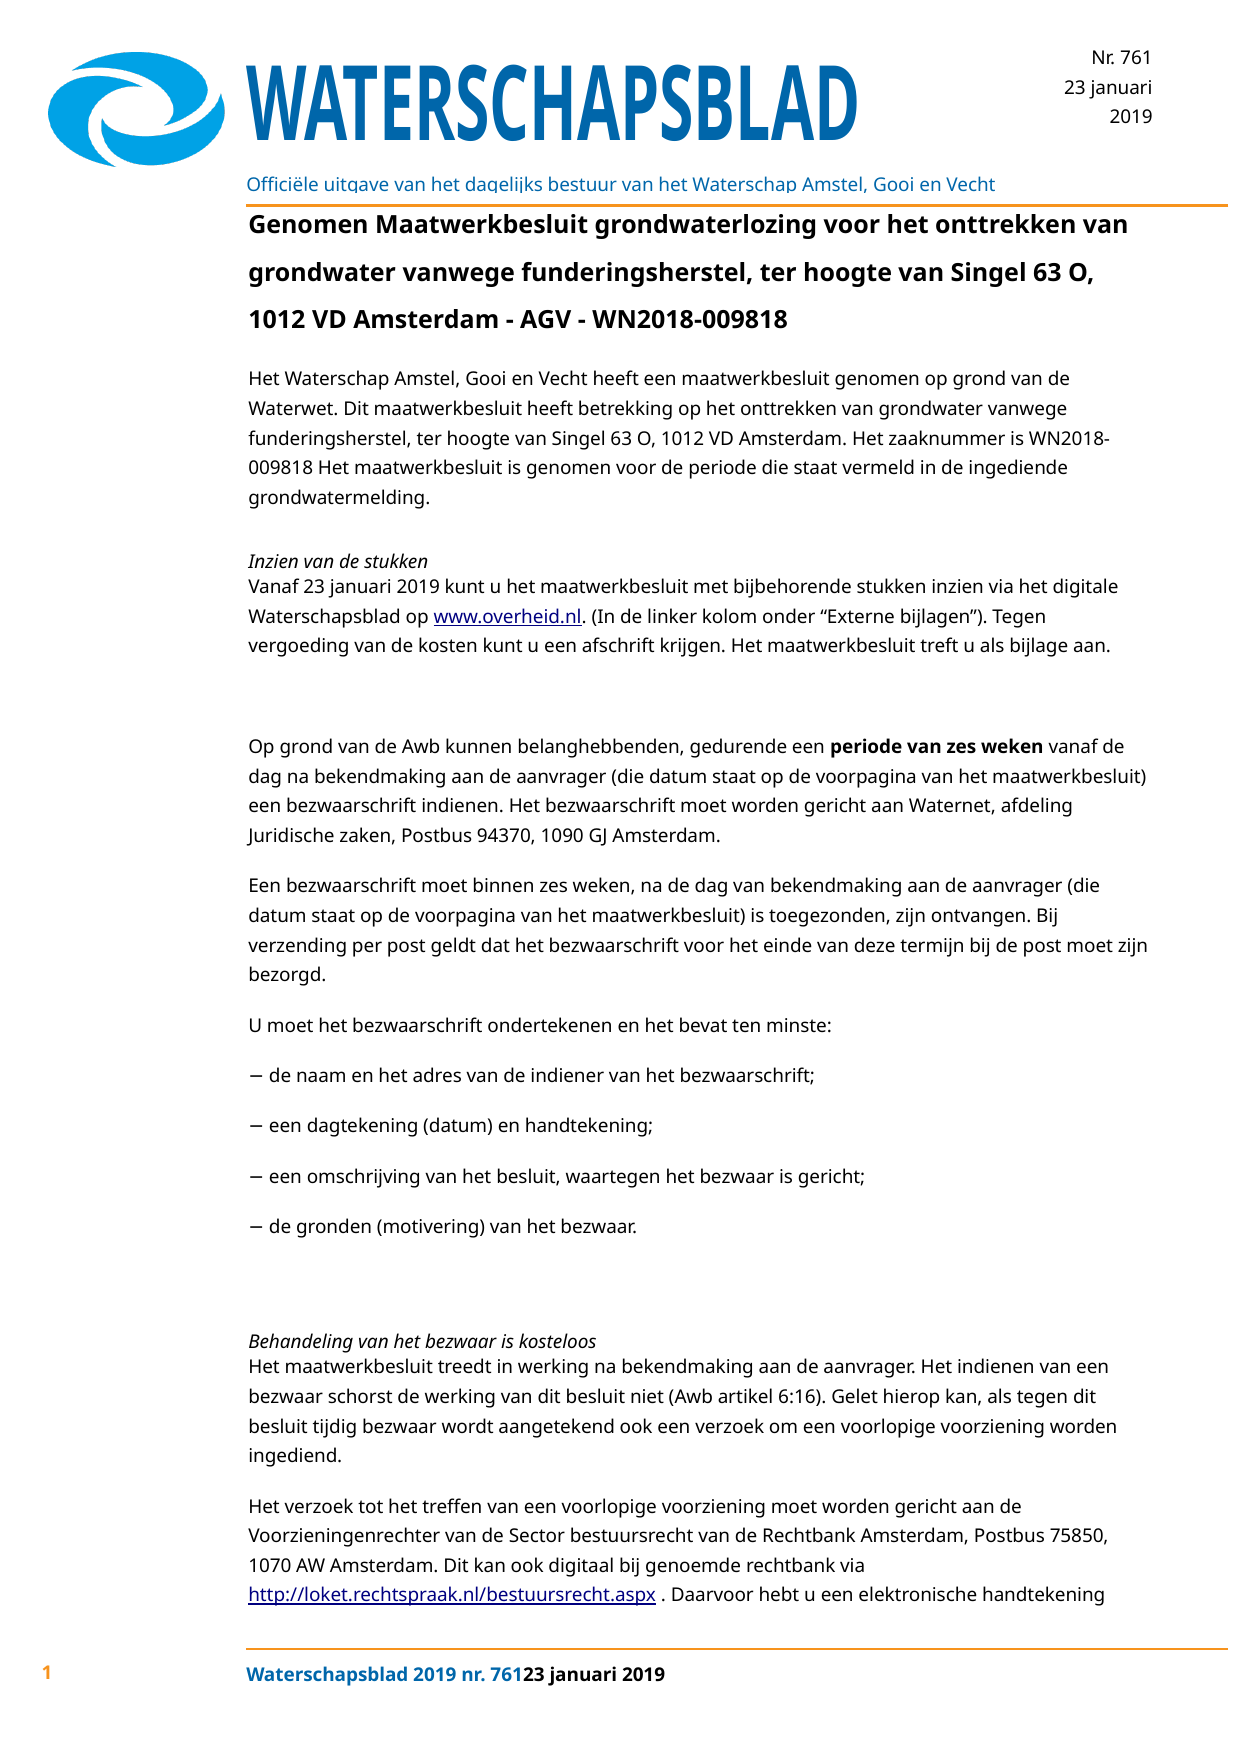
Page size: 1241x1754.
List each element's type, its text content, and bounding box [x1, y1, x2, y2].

text − een dagtekening (datum) en handtekening; [248, 1113, 1152, 1138]
text Vanaf 23 januari 2019 kunt u het maatwerkbesluit met bijbehorende stukken inzien via het digitale Waterschapsblad op www.overheid.nl. (In de linker kolom onder “Externe bijlagen”). Tegen vergoeding van de kosten kunt u een afschrift krijgen. Het maatwerkbesluit treft u als bijlage aan. [248, 573, 1152, 658]
text Het maatwerkbesluit treedt in werking na bekendmaking aan de aanvrager. Het indienen van een bezwaar schorst de werking van dit besluit niet (Awb artikel 6:16). Gelet hierop kan, als tegen dit besluit tijdig bezwaar wordt aangetekend ook een verzoek om een voorlopige voorziening worden ingediend. [248, 1354, 1152, 1468]
text Inzien van de stukken [248, 548, 1152, 573]
text Het Waterschap Amstel, Gooi en Vecht heeft een maatwerkbesluit genomen op grond van de Waterwet. Dit maatwerkbesluit heeft betrekking op het onttrekken van grondwater vanwege funderingsherstel, ter hoogte van Singel 63 O, 1012 VD Amsterdam. Het zaaknummer is WN2018-009818 Het maatwerkbesluit is genomen voor de periode die staat vermeld in de ingediende grondwatermelding. [248, 366, 1152, 509]
text Het verzoek tot het treffen van een voorlopige voorziening moet worden gericht aan de Voorzieningenrechter van de Sector bestuursrecht van de Rechtbank Amsterdam, Postbus 75850, 1070 AW Amsterdam. Dit kan ook digitaal bij genoemde rechtbank via http://loket.rechtspraak.nl/bestuursrecht.aspx . Daarvoor hebt u een elektronische handtekening [248, 1493, 1152, 1607]
text U moet het bezwaarschrift ondertekenen en het bevat ten minste: [248, 1012, 1152, 1038]
text Genomen Maatwerkbesluit grondwaterlozing voor het onttrekken van grondwater vanwege funderingsherstel, ter hoogte van Singel 63 O, 1012 VD Amsterdam - AGV - WN2018-009818 [248, 207, 1152, 336]
text − de naam en het adres van de indiener van het bezwaarschrift; [248, 1062, 1152, 1088]
picture [41, 47, 231, 172]
text − een omschrijving van het besluit, waartegen het bezwaar is gericht; [248, 1163, 1152, 1189]
text Behandeling van het bezwaar is kosteloos [248, 1328, 1152, 1354]
text Een bezwaarschrift moet binnen zes weken, na de dag van bekendmaking aan de aanvrager (die datum staat op de voorpagina van het maatwerkbesluit) is toegezonden, zijn ontvangen. Bij verzending per post geldt dat het bezwaarschrift voor het einde van deze termijn bij de post moet zijn bezorgd. [248, 873, 1152, 987]
text Op grond van de Awb kunnen belanghebbenden, gedurende een periode van zes weken vanaf de dag na bekendmaking aan de aanvrager (die datum staat op de voorpagina van het maatwerkbesluit) een bezwaarschrift indienen. Het bezwaarschrift moet worden gericht aan Waternet, afdeling Juridische zaken, Postbus 94370, 1090 GJ Amsterdam. [248, 733, 1152, 848]
text − de gronden (motivering) van het bezwaar. [248, 1213, 1152, 1239]
